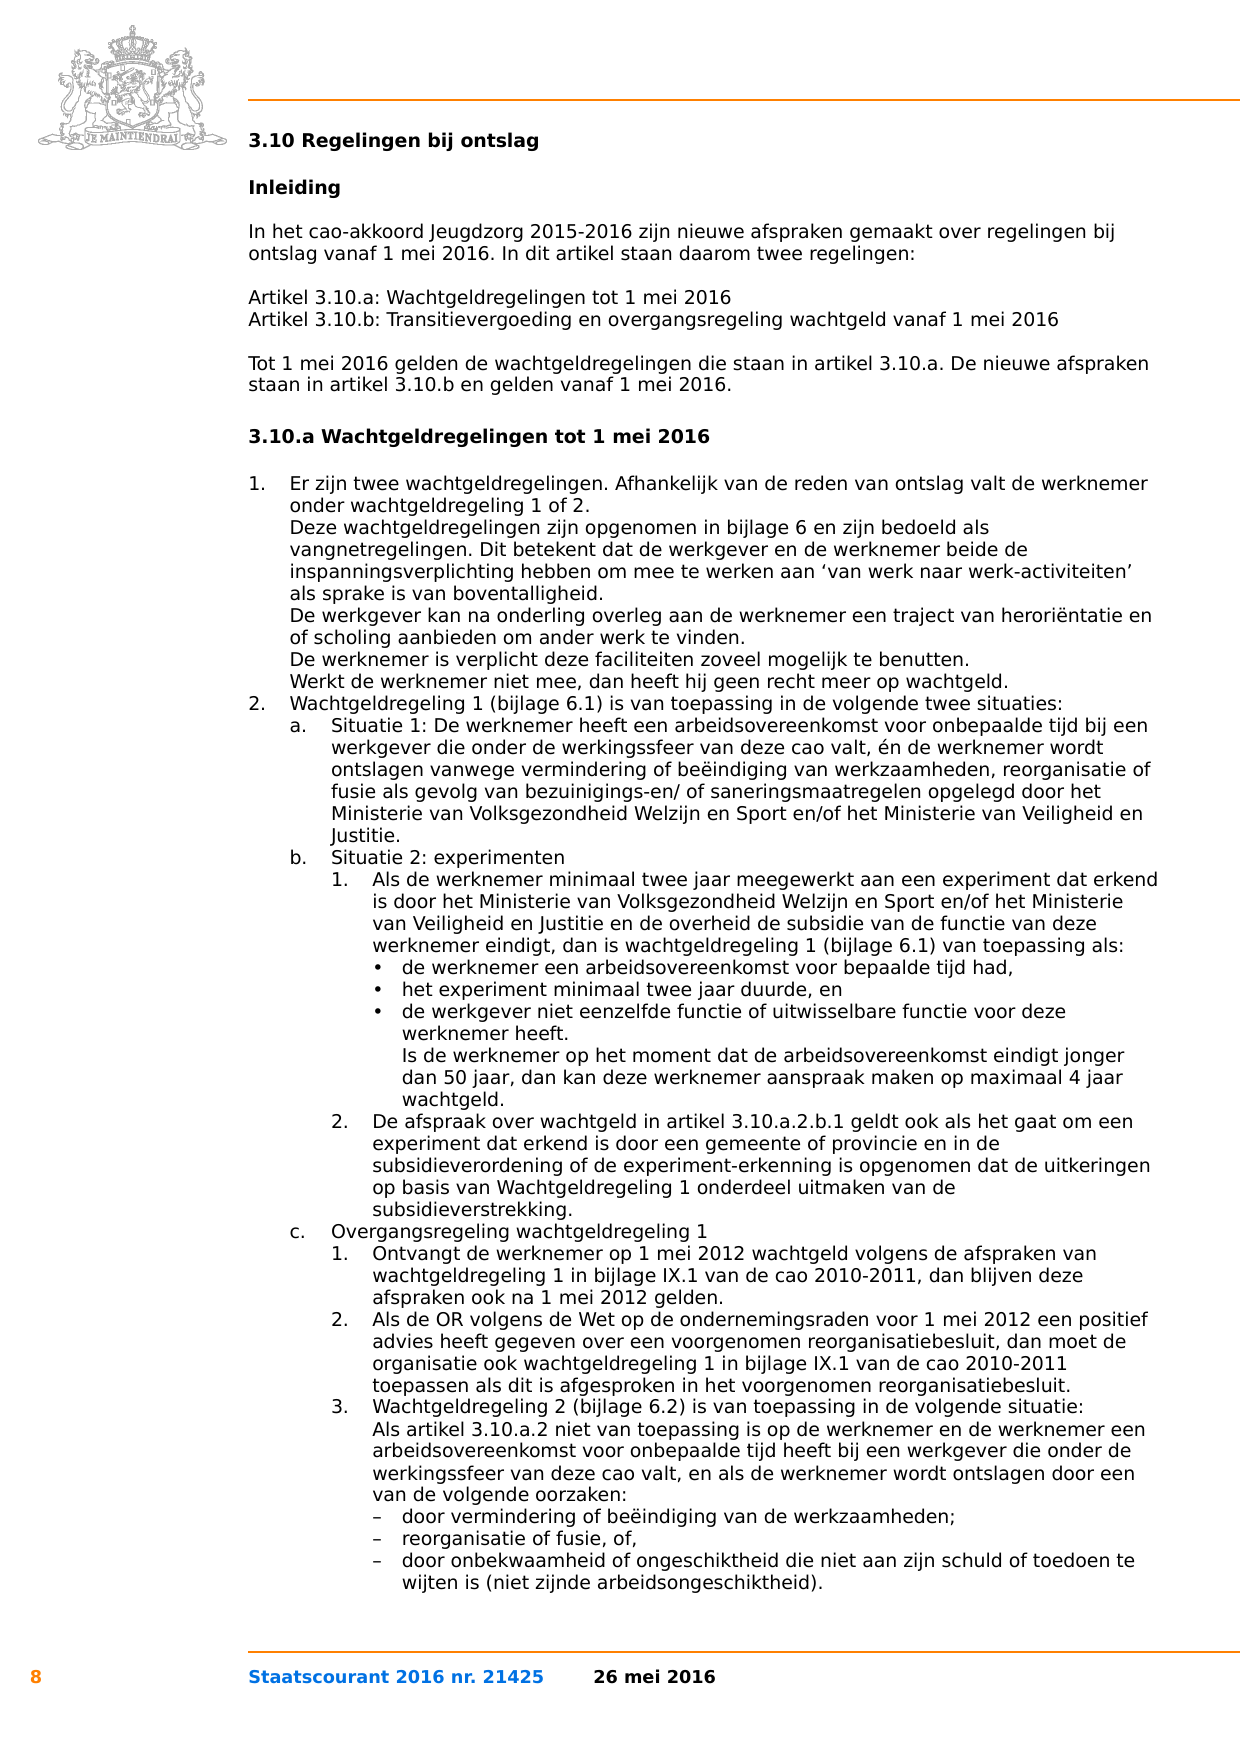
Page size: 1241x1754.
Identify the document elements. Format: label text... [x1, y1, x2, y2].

text – door vermindering of beëindiging van de werkzaamheden; [372, 1506, 1163, 1528]
text Is de werknemer op het moment dat de arbeidsovereenkomst eindigt jonger dan 50 jaar, dan kan deze werknemer aanspraak maken op maximaal 4 jaar wachtgeld. [402, 1045, 1163, 1111]
text 2. Als de OR volgens de Wet op de ondernemingsraden voor 1 mei 2012 een positief advies heeft gegeven over een voorgenomen reorganisatiebesluit, dan moet de organisatie ook wachtgeldregeling 1 in bijlage IX.1 van de cao 2010-2011 toepassen als dit is afgesproken in het voorgenomen reorganisatiebesluit. [331, 1308, 1163, 1396]
text • de werknemer een arbeidsovereenkomst voor bepaalde tijd had, [372, 957, 1163, 979]
text • de werkgever niet eenzelfde functie of uitwisselbare functie voor deze werknemer heeft. [372, 1001, 1163, 1045]
text 3. Wachtgeldregeling 2 (bijlage 6.2) is van toepassing in de volgende situatie: [331, 1396, 1163, 1418]
text 2. De afspraak over wachtgeld in artikel 3.10.a.2.b.1 geldt ook als het gaat om een experiment dat erkend is door een gemeente of provincie en in de subsidieverordening of de experiment-erkenning is opgenomen dat de uitkeringen op basis van Wachtgeldregeling 1 onderdeel uitmaken van de subsidieverstrekking. [331, 1111, 1163, 1221]
text Deze wachtgeldregelingen zijn opgenomen in bijlage 6 en zijn bedoeld als vangnetregelingen. Dit betekent dat de werkgever en de werknemer beide de inspanningsverplichting hebben om mee te werken aan ‘van werk naar werk-activiteiten’ als sprake is van boventalligheid. [289, 517, 1163, 605]
text In het cao-akkoord Jeugdzorg 2015-2016 zijn nieuwe afspraken gemaakt over regelingen bij ontslag vanaf 1 mei 2016. In dit artikel staan daarom twee regelingen: [248, 221, 1163, 265]
text Artikel 3.10.a: Wachtgeldregelingen tot 1 mei 2016 [248, 287, 1163, 308]
picture [38, 25, 227, 150]
text De werkgever kan na onderling overleg aan de werknemer een traject van heroriëntatie en of scholing aanbieden om ander werk te vinden. [289, 605, 1163, 649]
text 1. Er zijn twee wachtgeldregelingen. Afhankelijk van de reden van ontslag valt de werknemer onder wachtgeldregeling 1 of 2. [248, 473, 1163, 517]
text Inleiding [248, 177, 1163, 199]
text • het experiment minimaal twee jaar duurde, en [372, 979, 1163, 1001]
text 1. Als de werknemer minimaal twee jaar meegewerkt aan een experiment dat erkend is door het Ministerie van Volksgezondheid Welzijn en Sport en/of het Ministerie van Veiligheid en Justitie en de overheid de subsidie van de functie van deze werknemer eindigt, dan is wachtgeldregeling 1 (bijlage 6.1) van toepassing als: [331, 869, 1163, 957]
text 1. Ontvangt de werknemer op 1 mei 2012 wachtgeld volgens de afspraken van wachtgeldregeling 1 in bijlage IX.1 van de cao 2010-2011, dan blijven deze afspraken ook na 1 mei 2012 gelden. [331, 1243, 1163, 1308]
text c. Overgangsregeling wachtgeldregeling 1 [289, 1221, 1163, 1243]
text Tot 1 mei 2016 gelden de wachtgeldregelingen die staan in artikel 3.10.a. De nieuwe afspraken staan in artikel 3.10.b en gelden vanaf 1 mei 2016. [248, 352, 1163, 396]
subtitle 3.10 Regelingen bij ontslag [248, 130, 1163, 152]
text Als artikel 3.10.a.2 niet van toepassing is op de werknemer en de werknemer een arbeidsovereenkomst voor onbepaalde tijd heeft bij een werkgever die onder de werkingssfeer van deze cao valt, en als de werknemer wordt ontslagen door een van de volgende oorzaken: [372, 1418, 1163, 1506]
subtitle 3.10.a Wachtgeldregelingen tot 1 mei 2016 [248, 426, 1163, 448]
text 2. Wachtgeldregeling 1 (bijlage 6.1) is van toepassing in de volgende twee situaties: [248, 693, 1163, 715]
text b. Situatie 2: experimenten [289, 847, 1163, 869]
text Artikel 3.10.b: Transitievergoeding en overgangsregeling wachtgeld vanaf 1 mei 2016 [248, 308, 1163, 331]
text – door onbekwaamheid of ongeschiktheid die niet aan zijn schuld of toedoen te wijten is (niet zijnde arbeidsongeschiktheid). [372, 1550, 1163, 1594]
text De werknemer is verplicht deze faciliteiten zoveel mogelijk te benutten. [289, 649, 1163, 671]
text Werkt de werknemer niet mee, dan heeft hij geen recht meer op wachtgeld. [289, 671, 1163, 693]
text a. Situatie 1: De werknemer heeft een arbeidsovereenkomst voor onbepaalde tijd bij een werkgever die onder de werkingssfeer van deze cao valt, én de werknemer wordt ontslagen vanwege vermindering of beëindiging van werkzaamheden, reorganisatie of fusie als gevolg van bezuinigings-en/ of saneringsmaatregelen opgelegd door het Ministerie van Volksgezondheid Welzijn en Sport en/of het Ministerie van Veiligheid en Justitie. [289, 715, 1163, 847]
text – reorganisatie of fusie, of, [372, 1528, 1163, 1550]
